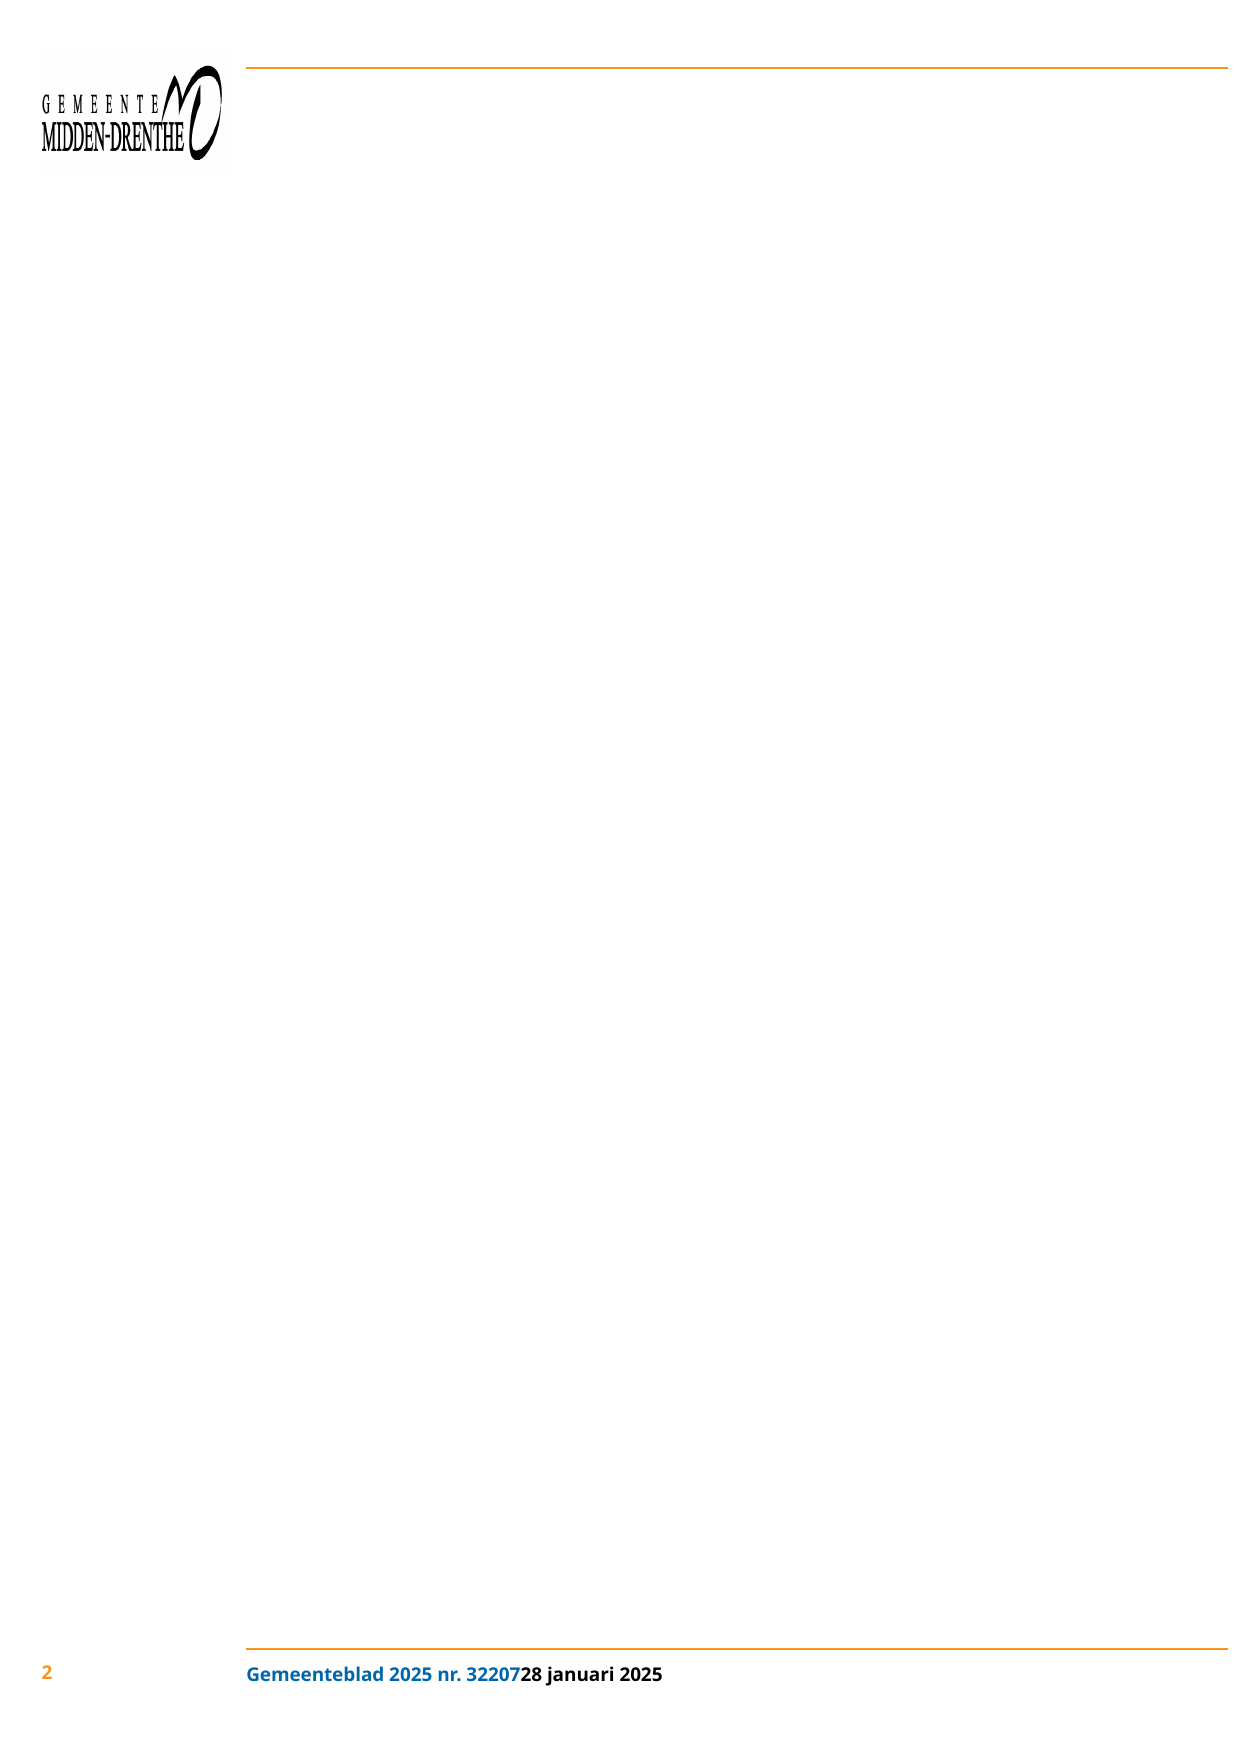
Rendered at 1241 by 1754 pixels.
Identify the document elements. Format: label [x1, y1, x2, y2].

picture [41, 47, 231, 172]
